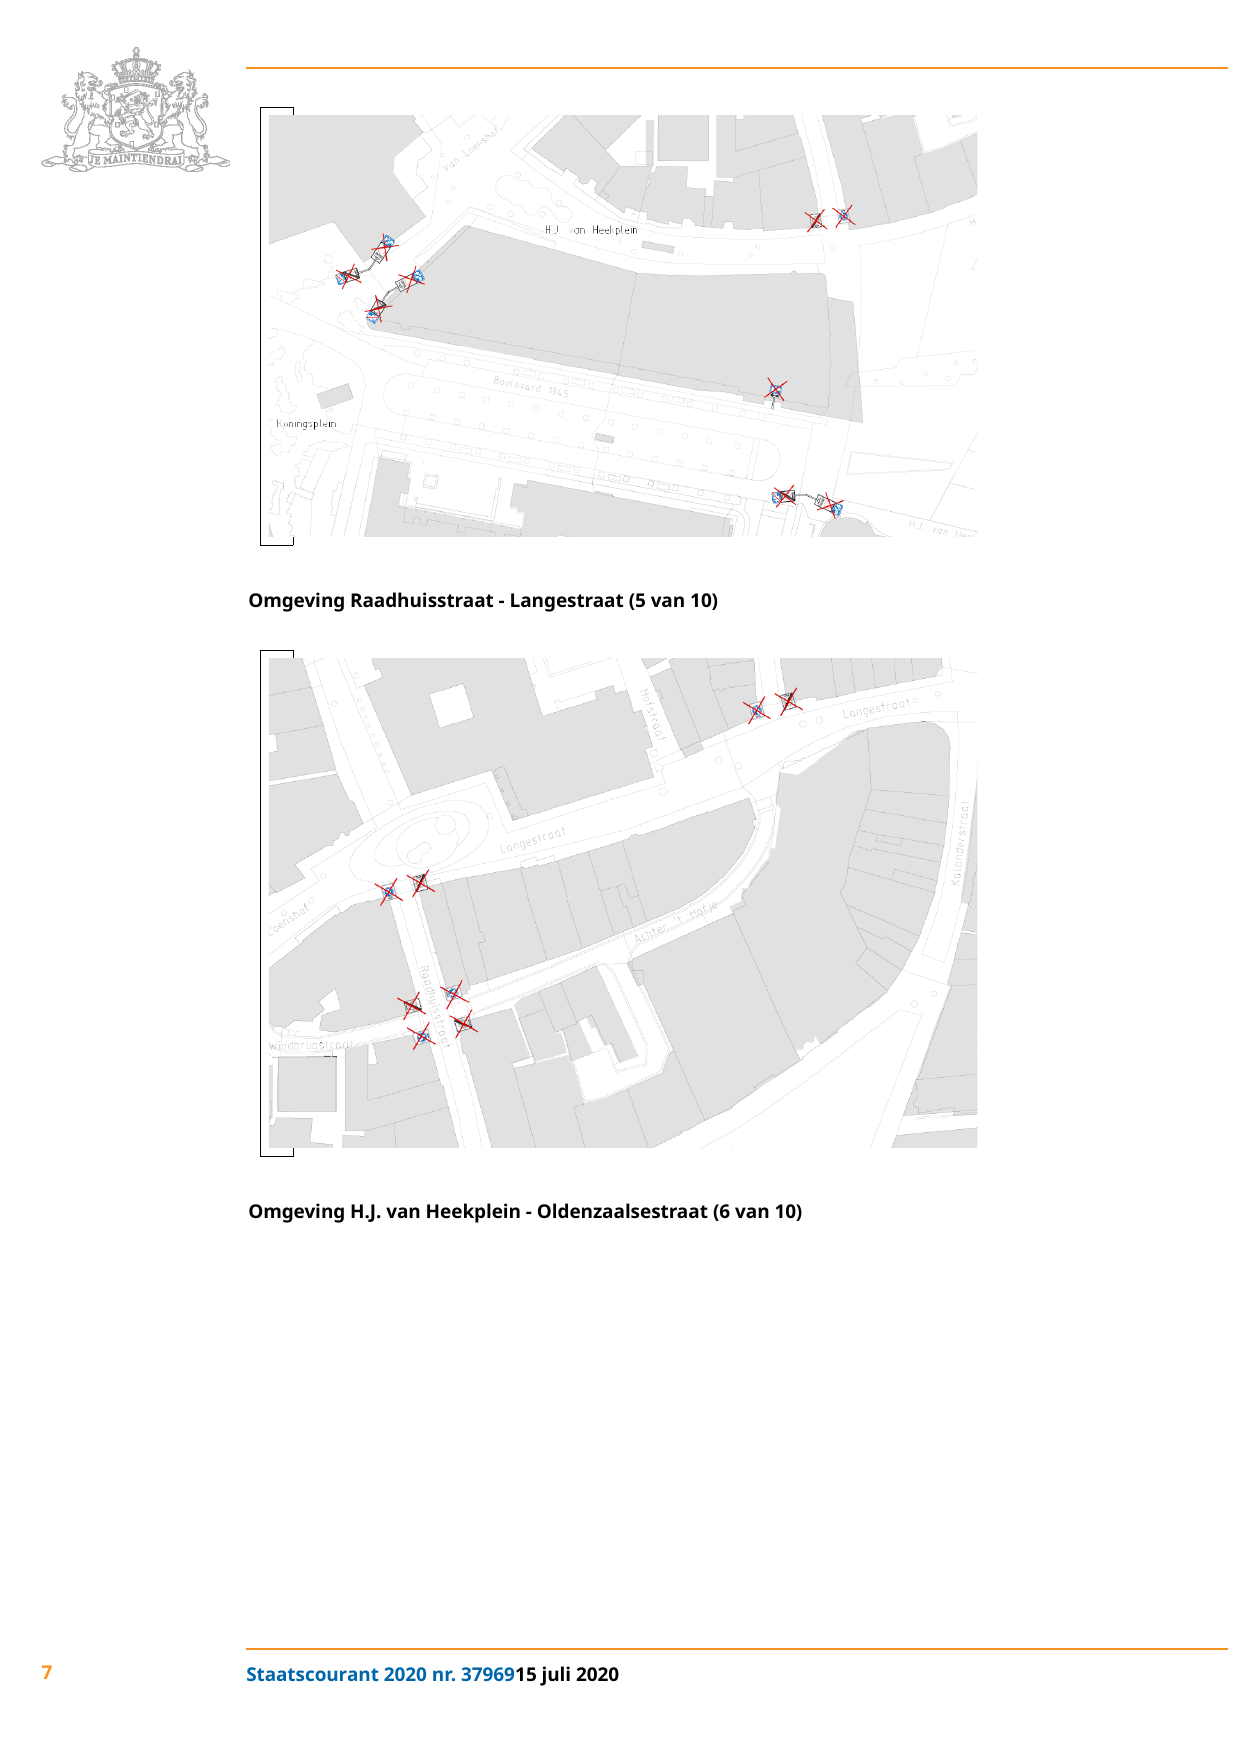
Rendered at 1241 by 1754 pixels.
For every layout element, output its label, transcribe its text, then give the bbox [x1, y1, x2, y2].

picture [268, 658, 978, 1148]
text Omgeving Raadhuisstraat - Langestraat (5 van 10) [248, 587, 1152, 613]
text Omgeving H.J. van Heekplein - Oldenzaalsestraat (6 van 10) [248, 1199, 1152, 1224]
picture [268, 115, 978, 537]
picture [41, 47, 231, 172]
